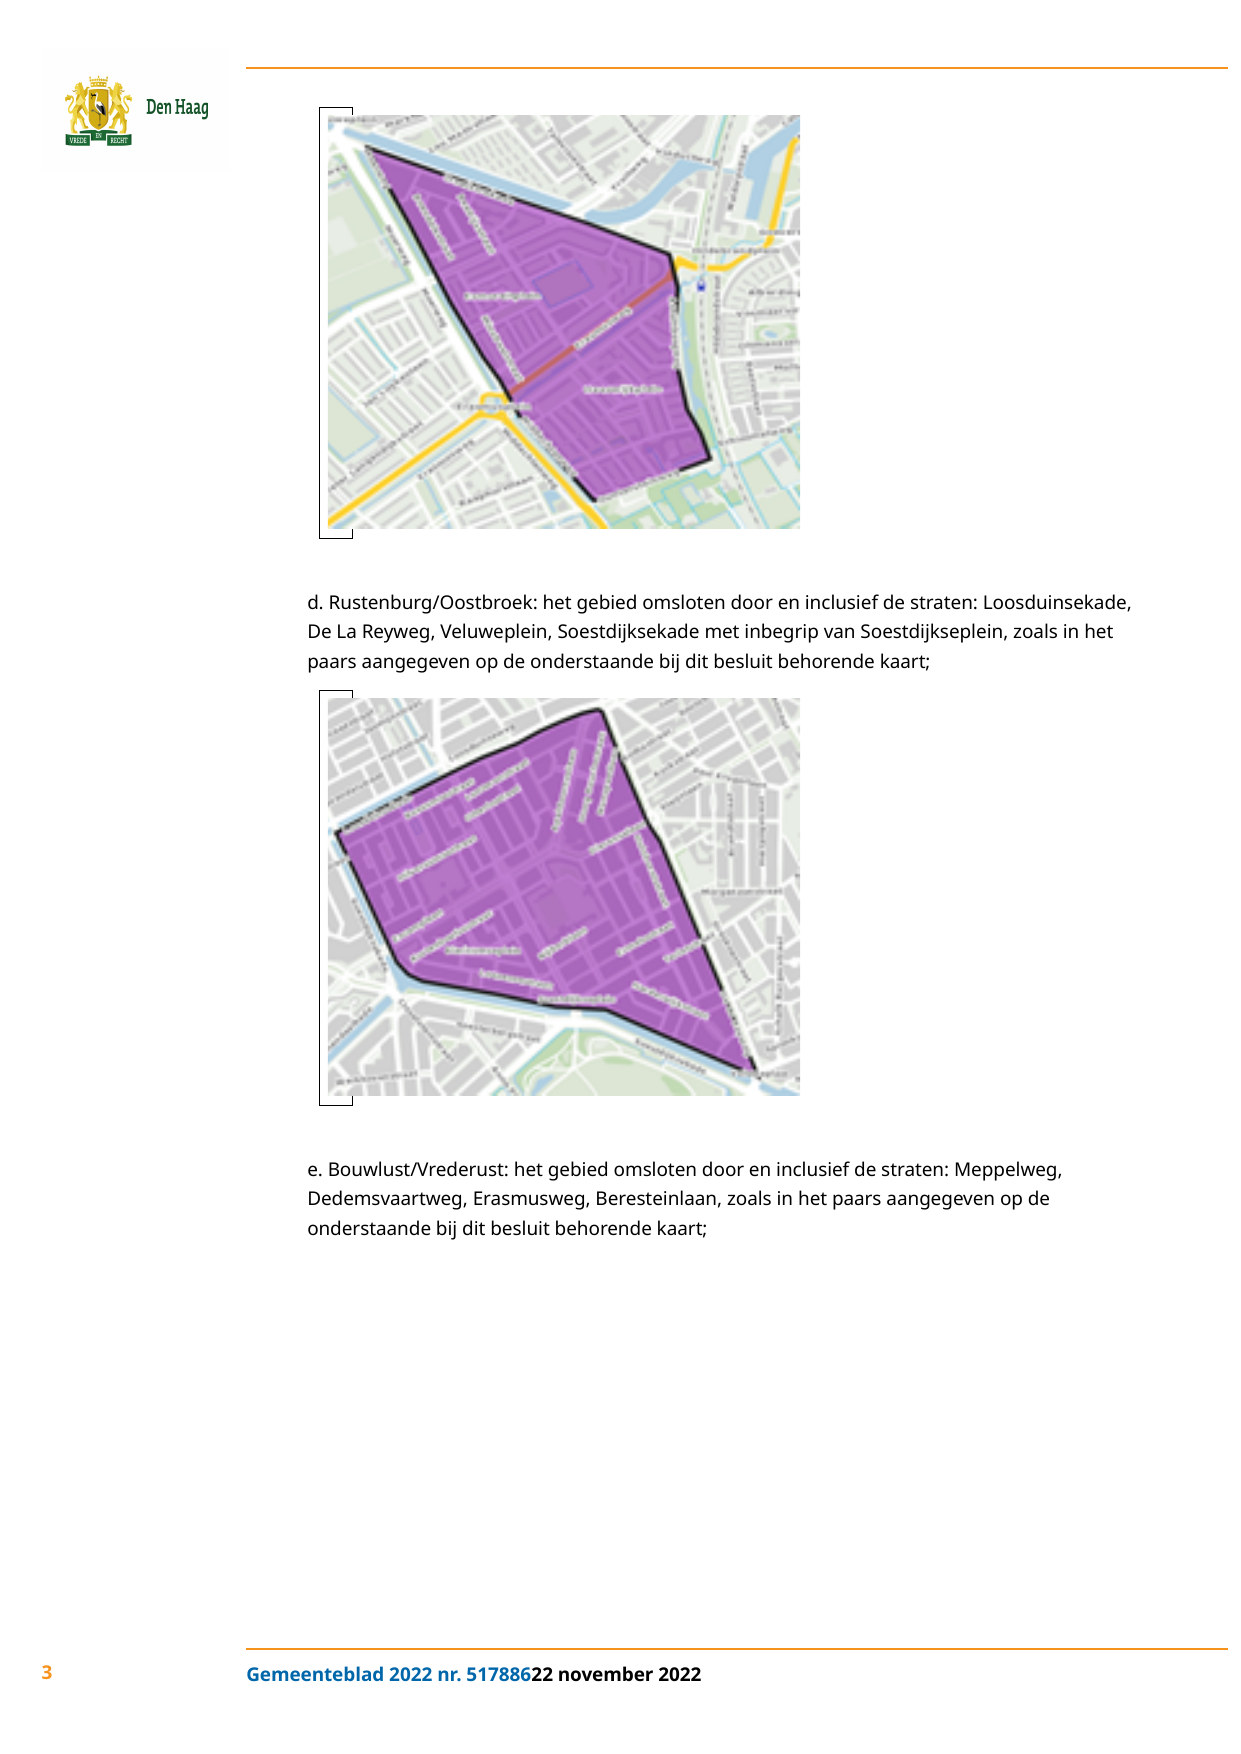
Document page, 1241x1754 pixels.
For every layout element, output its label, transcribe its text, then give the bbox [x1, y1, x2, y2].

picture [327, 115, 801, 529]
picture [41, 47, 231, 172]
picture [327, 698, 801, 1096]
list e. Bouwlust/Vrederust: het gebied omsloten door en inclusief de straten: Meppelweg, Dedemsvaartweg, Erasmusweg, Beresteinlaan, zoals in het paars aangegeven op de onderstaande bij dit besluit behorende kaart; [248, 1156, 1152, 1241]
list d. Rustenburg/Oostbroek: het gebied omsloten door en inclusief de straten: Loosduinsekade, De La Reyweg, Veluweplein, Soestdijksekade met inbegrip van Soestdijkseplein, zoals in het paars aangegeven op de onderstaande bij dit besluit behorende kaart; [248, 589, 1152, 674]
